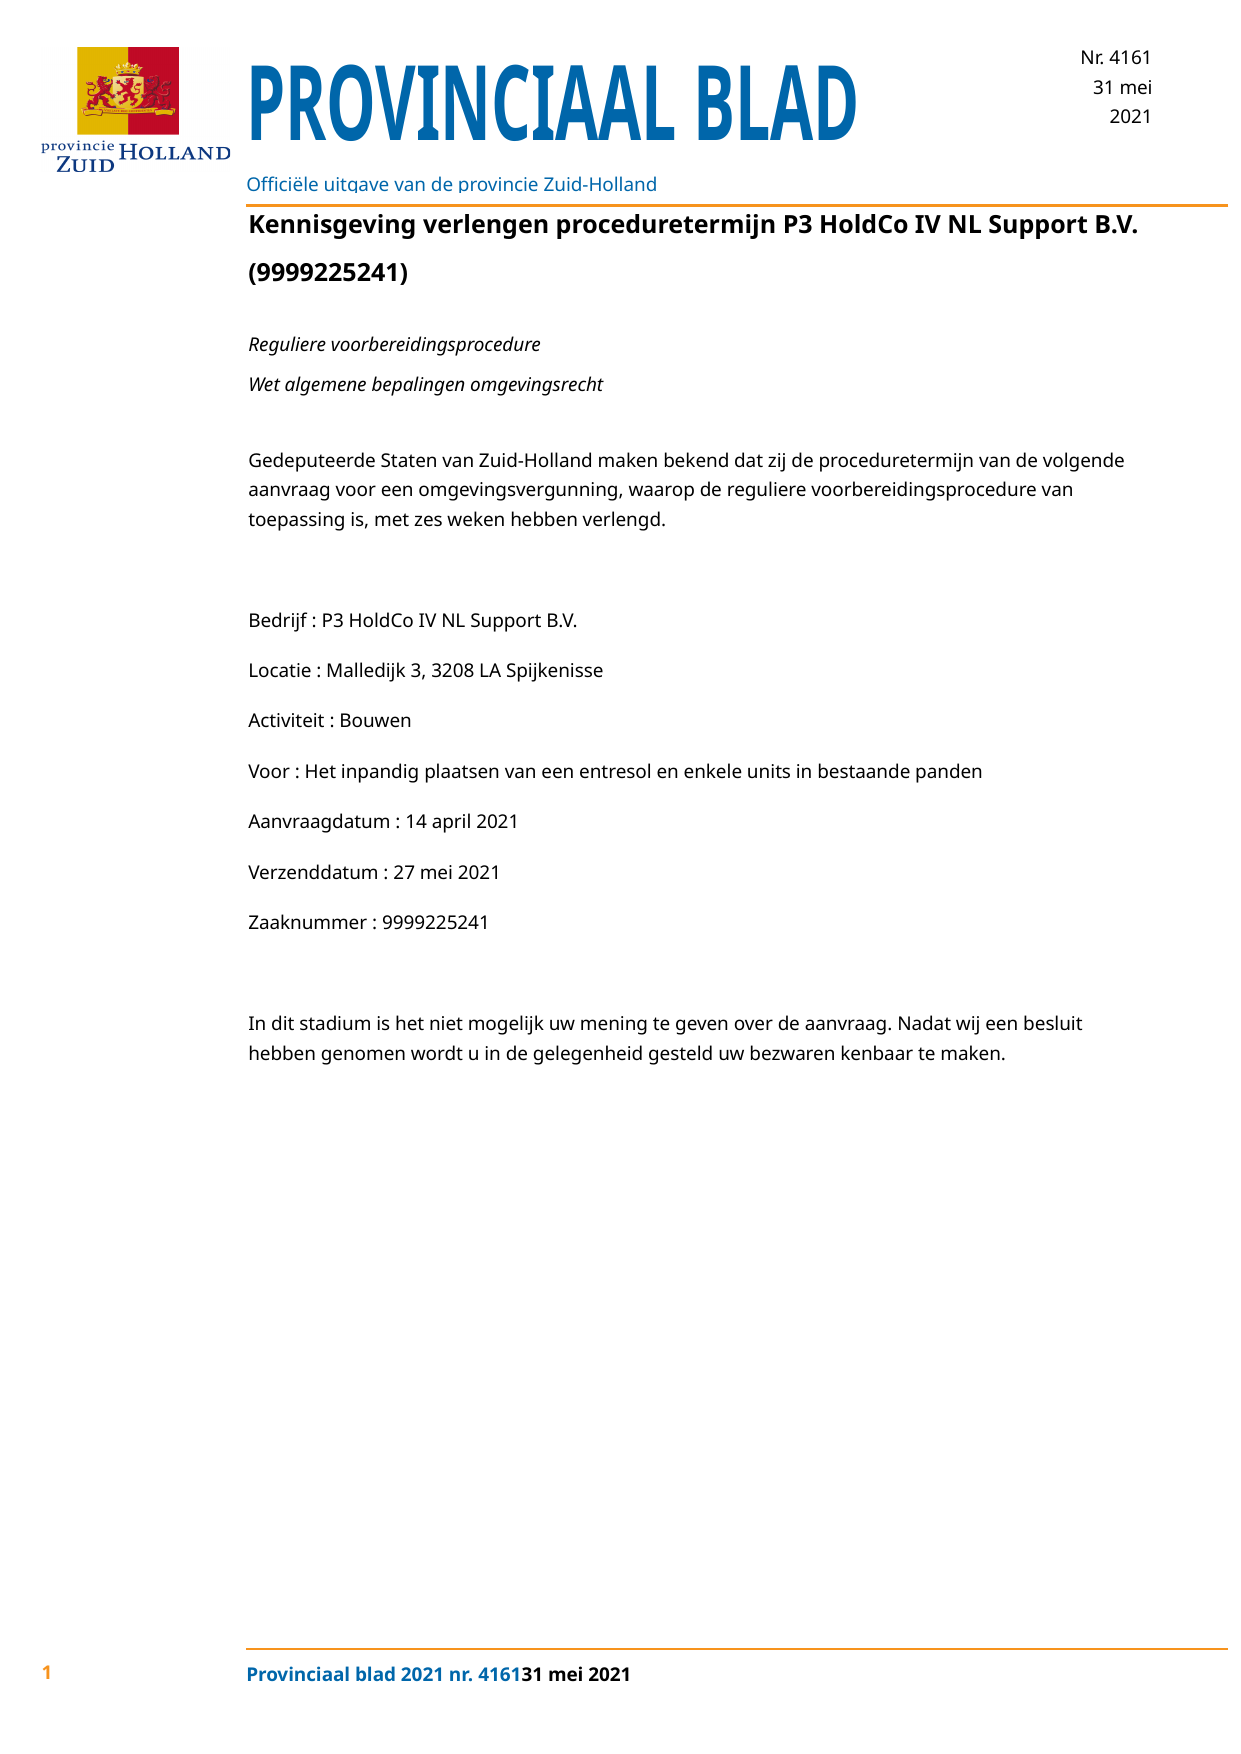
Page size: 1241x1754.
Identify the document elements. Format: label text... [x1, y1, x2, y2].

text In dit stadium is het niet mogelijk uw mening te geven over de aanvraag. Nadat wij een besluit hebben genomen wordt u in de gelegenheid gesteld uw bezwaren kenbaar te maken. [248, 1010, 1152, 1066]
text Kennisgeving verlengen proceduretermijn P3 HoldCo IV NL Support B.V. (9999225241) [248, 207, 1152, 288]
text Activiteit : Bouwen [248, 708, 1152, 733]
text Wet algemene bepalingen omgevingsrecht [248, 371, 1152, 396]
text Voor : Het inpandig plaatsen van een entresol en enkele units in bestaande panden [248, 758, 1152, 784]
picture [41, 47, 231, 172]
text Bedrijf : P3 HoldCo IV NL Support B.V. [248, 607, 1152, 633]
text Aanvraagdatum : 14 april 2021 [248, 808, 1152, 834]
text Locatie : Malledijk 3, 3208 LA Spijkenisse [248, 657, 1152, 683]
text Zaaknummer : 9999225241 [248, 909, 1152, 935]
text Reguliere voorbereidingsprocedure [248, 331, 1152, 357]
text Verzenddatum : 27 mei 2021 [248, 859, 1152, 885]
text Gedeputeerde Staten van Zuid-Holland maken bekend dat zij de proceduretermijn van de volgende aanvraag voor een omgevingsvergunning, waarop de reguliere voorbereidingsprocedure van toepassing is, met zes weken hebben verlengd. [248, 447, 1152, 532]
